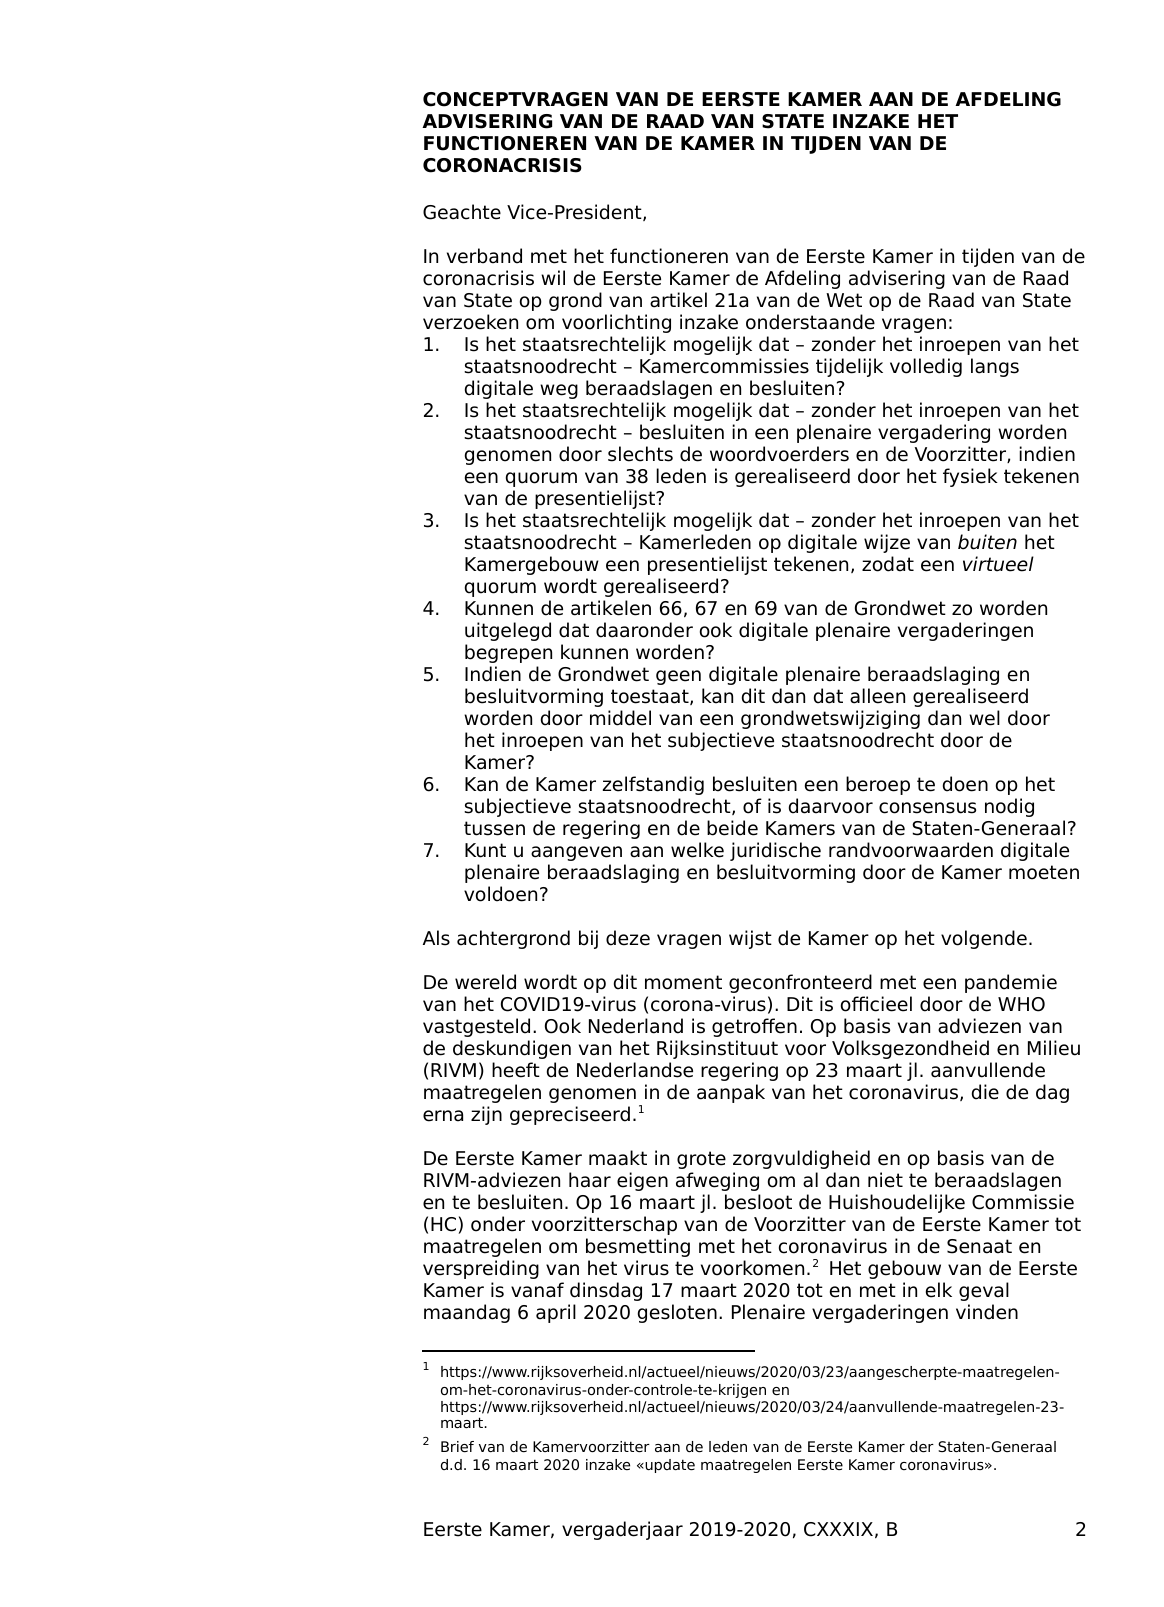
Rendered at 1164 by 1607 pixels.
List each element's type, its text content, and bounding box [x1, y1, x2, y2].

text De wereld wordt op dit moment geconfronteerd met een pandemie van het COVID19-virus (corona-virus). Dit is officieel door de WHO vastgesteld. Ook Nederland is getroffen. Op basis van adviezen van de deskundigen van het Rijksinstituut voor Volksgezondheid en Milieu (RIVM) heeft de Nederlandse regering op 23 maart jl. aanvullende maatregelen genomen in de aanpak van het coronavirus, die de dag erna zijn gepreciseerd. [422, 972, 1087, 1126]
text De Eerste Kamer maakt in grote zorgvuldigheid en op basis van de RIVM-adviezen haar eigen afweging om al dan niet te beraadslagen en te besluiten. Op 16 maart jl. besloot de Huishoudelijke Commissie (HC) onder voorzitterschap van de Voorzitter van de Eerste Kamer tot maatregelen om besmetting met het coronavirus in de Senaat en verspreiding van het virus te voorkomen. Het gebouw van de Eerste Kamer is vanaf dinsdag 17 maart 2020 tot en met in elk geval maandag 6 april 2020 gesloten. Plenaire vergaderingen vinden [422, 1148, 1087, 1324]
text Brief van de Kamervoorzitter aan de leden van de Eerste Kamer der Staten-Generaal d.d. 16 maart 2020 inzake «update maatregelen Eerste Kamer coronavirus». [422, 1435, 1087, 1474]
text https://www.rijksoverheid.nl/actueel/nieuws/2020/03/23/aangescherpte-maatregelen-om-het-coronavirus-onder-controle-te-krijgen en https://www.rijksoverheid.nl/actueel/nieuws/2020/03/24/aanvullende-maatregelen-23-maart. [422, 1360, 1087, 1432]
text In verband met het functioneren van de Eerste Kamer in tijden van de coronacrisis wil de Eerste Kamer de Afdeling advisering van de Raad van State op grond van artikel 21a van de Wet op de Raad van State verzoeken om voorlichting inzake onderstaande vragen: [422, 246, 1087, 334]
text Geachte Vice-President, [422, 202, 1087, 224]
text 5. Indien de Grondwet geen digitale plenaire beraadslaging en besluitvorming toestaat, kan dit dan dat alleen gerealiseerd worden door middel van een grondwetswijziging dan wel door het inroepen van het subjectieve staatsnoodrecht door de Kamer? [422, 664, 1087, 774]
text 7. Kunt u aangeven aan welke juridische randvoorwaarden digitale plenaire beraadslaging en besluitvorming door de Kamer moeten voldoen? [422, 839, 1087, 906]
subtitle CONCEPTVRAGEN VAN DE EERSTE KAMER AAN DE AFDELING ADVISERING VAN DE RAAD VAN STATE INZAKE HET FUNCTIONEREN VAN DE KAMER IN TIJDEN VAN DE CORONACRISIS [422, 89, 1087, 177]
text 4. Kunnen de artikelen 66, 67 en 69 van de Grondwet zo worden uitgelegd dat daaronder ook digitale plenaire vergaderingen begrepen kunnen worden? [422, 598, 1087, 664]
text Als achtergrond bij deze vragen wijst de Kamer op het volgende. [422, 928, 1087, 950]
text 6. Kan de Kamer zelfstandig besluiten een beroep te doen op het subjectieve staatsnoodrecht, of is daarvoor consensus nodig tussen de regering en de beide Kamers van de Staten-Generaal? [422, 774, 1087, 839]
text 3. Is het staatsrechtelijk mogelijk dat – zonder het inroepen van het staatsnoodrecht – Kamerleden op digitale wijze van buiten het Kamergebouw een presentielijst tekenen, zodat een virtueel quorum wordt gerealiseerd? [422, 510, 1087, 598]
text 2. Is het staatsrechtelijk mogelijk dat – zonder het inroepen van het staatsnoodrecht – besluiten in een plenaire vergadering worden genomen door slechts de woordvoerders en de Voorzitter, indien een quorum van 38 leden is gerealiseerd door het fysiek tekenen van de presentielijst? [422, 400, 1087, 510]
text 1. Is het staatsrechtelijk mogelijk dat – zonder het inroepen van het staatsnoodrecht – Kamercommissies tijdelijk volledig langs digitale weg beraadslagen en besluiten? [422, 334, 1087, 400]
